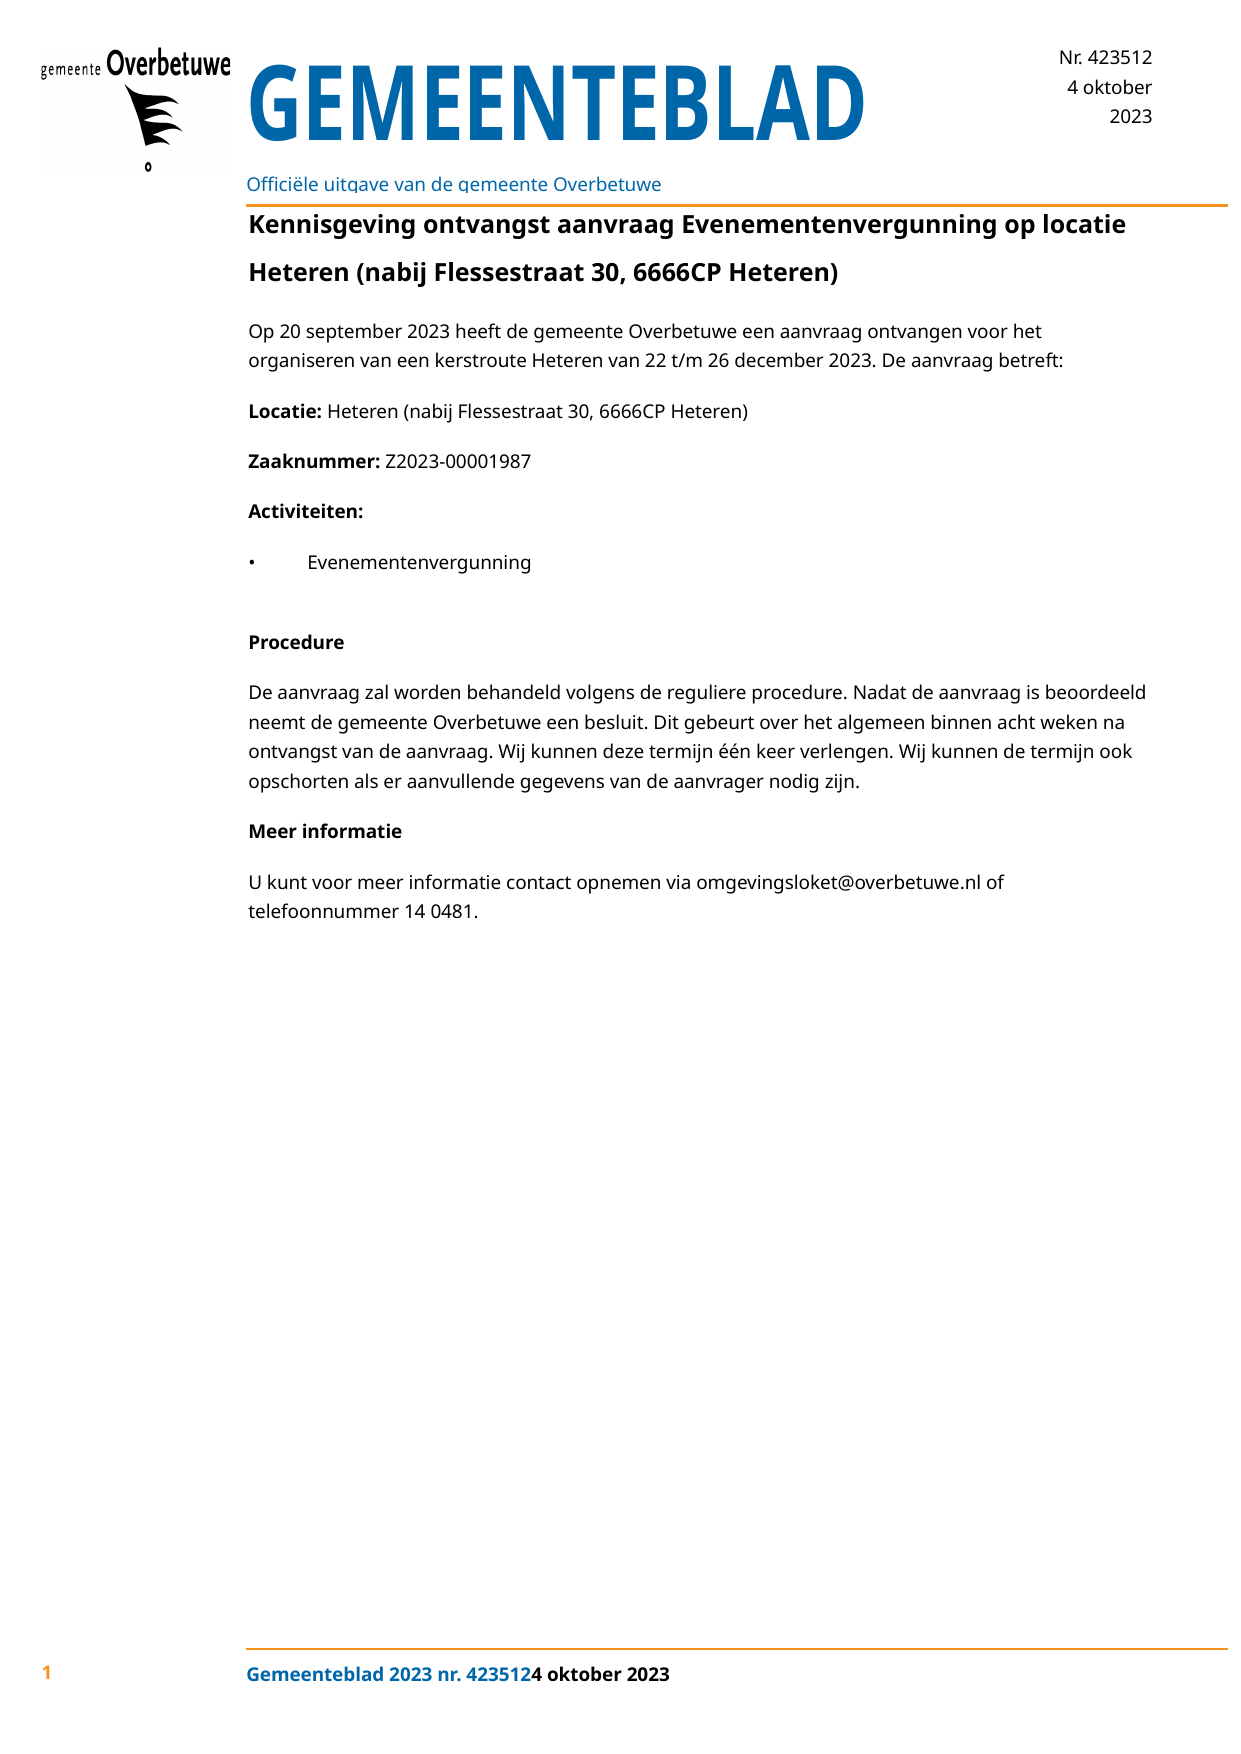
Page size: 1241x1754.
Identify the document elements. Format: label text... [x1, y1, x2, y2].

text Op 20 september 2023 heeft de gemeente Overbetuwe een aanvraag ontvangen voor het organiseren van een kerstroute Heteren van 22 t/m 26 december 2023. De aanvraag betreft: [248, 318, 1152, 373]
text Locatie: Heteren (nabij Flessestraat 30, 6666CP Heteren) [248, 398, 1152, 424]
picture [41, 47, 231, 172]
text Procedure [248, 629, 1152, 655]
text U kunt voor meer informatie contact opnemen via omgevingsloket@overbetuwe.nl of telefoonnummer 14 0481. [248, 869, 1152, 924]
text Meer informatie [248, 819, 1152, 844]
text Kennisgeving ontvangst aanvraag Evenementenvergunning op locatie Heteren (nabij Flessestraat 30, 6666CP Heteren) [248, 207, 1152, 288]
list Evenementenvergunning [248, 549, 1152, 575]
text Activiteiten: [248, 499, 1152, 524]
text De aanvraag zal worden behandeld volgens de reguliere procedure. Nadat de aanvraag is beoordeeld neemt de gemeente Overbetuwe een besluit. Dit gebeurt over het algemeen binnen acht weken na ontvangst van de aanvraag. Wij kunnen deze termijn één keer verlengen. Wij kunnen de termijn ook opschorten als er aanvullende gegevens van de aanvrager nodig zijn. [248, 679, 1152, 794]
text Zaaknummer: Z2023-00001987 [248, 448, 1152, 474]
